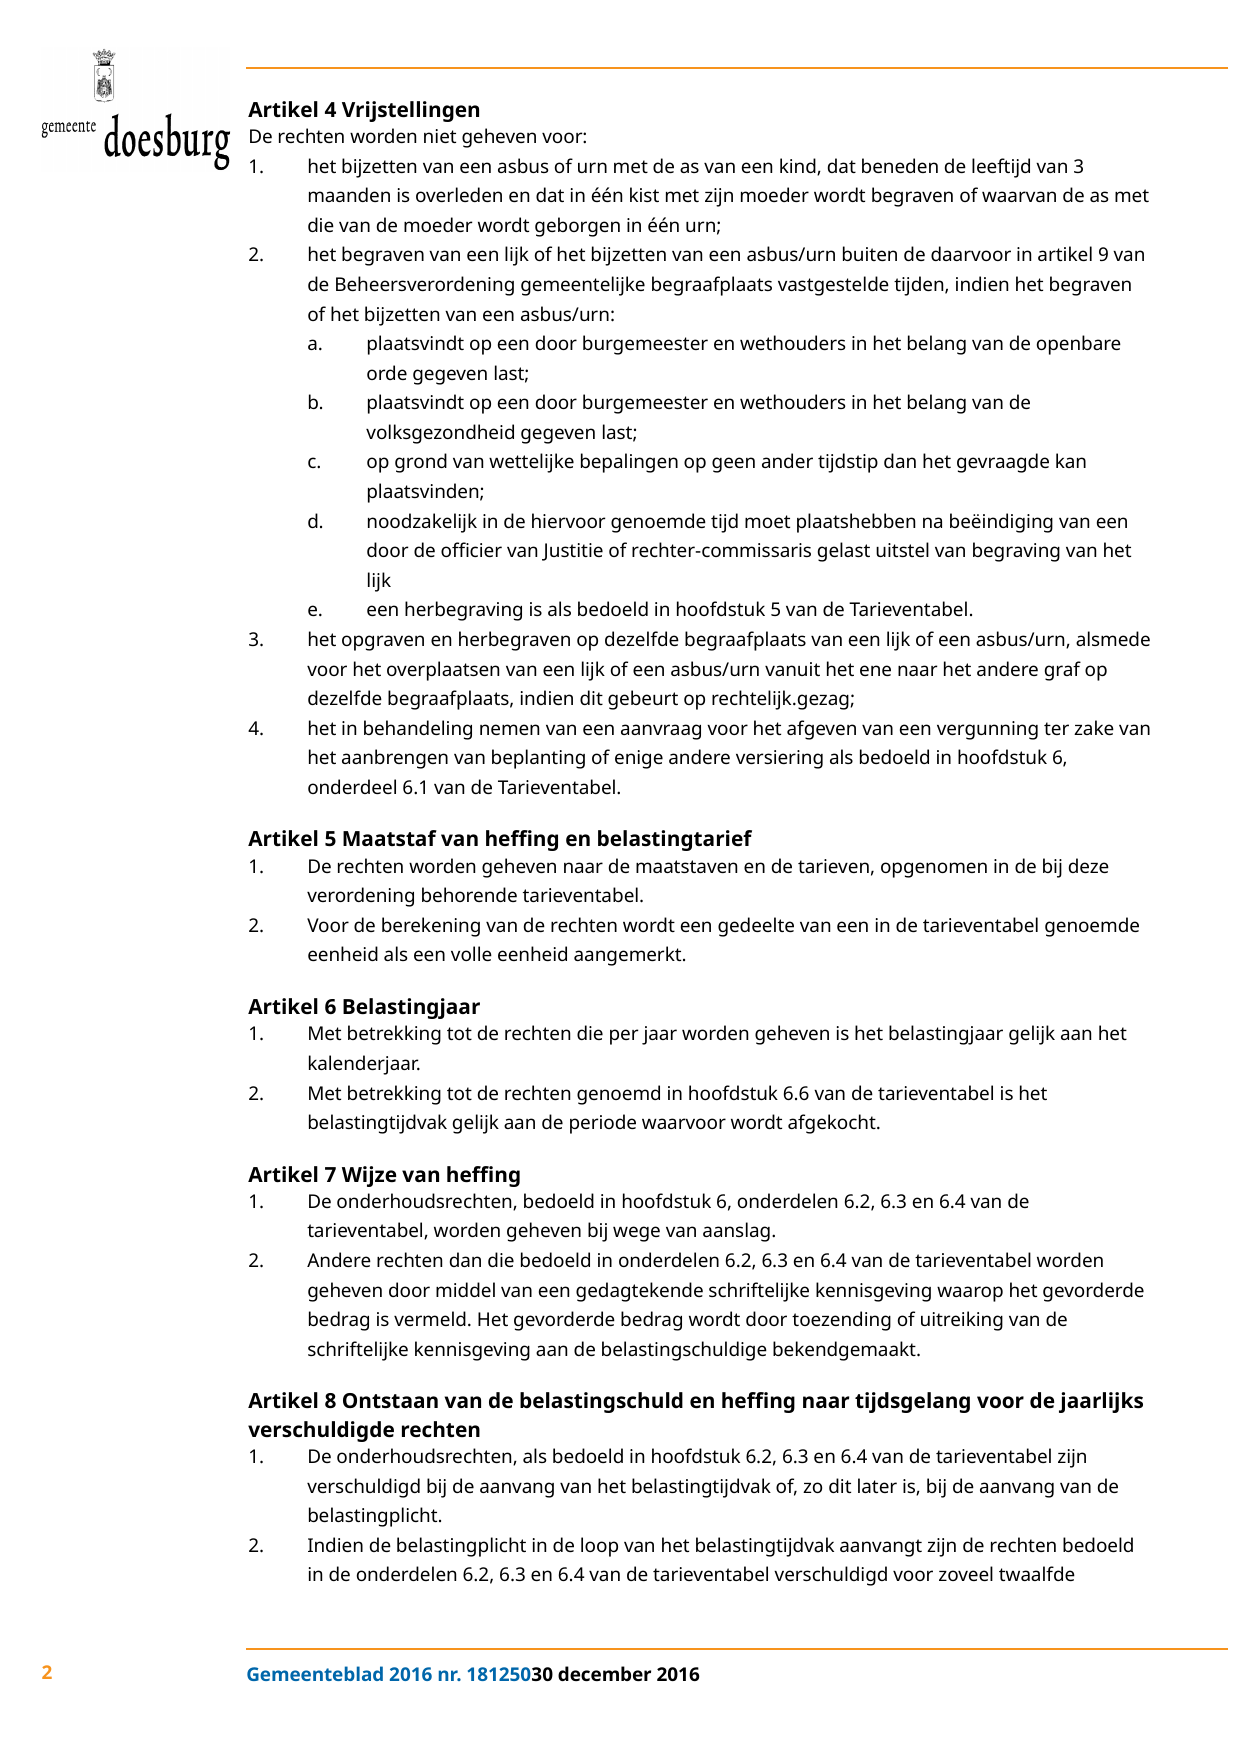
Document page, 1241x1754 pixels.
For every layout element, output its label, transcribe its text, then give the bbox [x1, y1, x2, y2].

list Voor de berekening van de rechten wordt een gedeelte van een in de tarieventabel genoemde eenheid als een volle eenheid aangemerkt. [248, 912, 1152, 967]
text Artikel 7 Wijze van heffing [248, 1160, 1152, 1188]
list De onderhoudsrechten, als bedoeld in hoofdstuk 6.2, 6.3 en 6.4 van de tarieventabel zijn verschuldigd bij de aanvang van het belastingtijdvak of, zo dit later is, bij de aanvang van de belastingplicht. [248, 1443, 1152, 1528]
text Artikel 4 Vrijstellingen [248, 95, 1152, 123]
list Met betrekking tot de rechten die per jaar worden geheven is het belastingjaar gelijk aan het kalenderjaar. [248, 1021, 1152, 1076]
list plaatsvindt op een door burgemeester en wethouders in het belang van de openbare orde gegeven last; [307, 330, 1152, 386]
list Met betrekking tot de rechten genoemd in hoofdstuk 6.6 van de tarieventabel is het belastingtijdvak gelijk aan de periode waarvoor wordt afgekocht. [248, 1080, 1152, 1135]
list Andere rechten dan die bedoeld in onderdelen 6.2, 6.3 en 6.4 van de tarieventabel worden geheven door middel van een gedagtekende schriftelijke kennisgeving waarop het gevorderde bedrag is vermeld. Het gevorderde bedrag wordt door toezending of uitreiking van de schriftelijke kennisgeving aan de belastingschuldige bekendgemaakt. [248, 1247, 1152, 1362]
list op grond van wettelijke bepalingen op geen ander tijdstip dan het gevraagde kan plaatsvinden; [307, 449, 1152, 504]
text Artikel 5 Maatstaf van heffing en belastingtarief [248, 824, 1152, 853]
list noodzakelijk in de hiervoor genoemde tijd moet plaatshebben na beëindiging van een door de officier van Justitie of rechter-commissaris gelast uitstel van begraving van het lijk [307, 508, 1152, 593]
text Artikel 6 Belastingjaar [248, 992, 1152, 1021]
list Indien de belastingplicht in de loop van het belastingtijdvak aanvangt zijn de rechten bedoeld in de onderdelen 6.2, 6.3 en 6.4 van de tarieventabel verschuldigd voor zoveel twaalfde [248, 1532, 1152, 1587]
list een herbegraving is als bedoeld in hoofdstuk 5 van de Tarieventabel. [307, 597, 1152, 622]
text Artikel 8 Ontstaan van de belastingschuld en heffing naar tijdsgelang voor de jaarlijks verschuldigde rechten [248, 1386, 1152, 1443]
list het opgraven en herbegraven op dezelfde begraafplaats van een lijk of een asbus/urn, alsmede voor het overplaatsen van een lijk of een asbus/urn vanuit het ene naar het andere graf op dezelfde begraafplaats, indien dit gebeurt op rechtelijk.gezag; [248, 626, 1152, 711]
list het bijzetten van een asbus of urn met de as van een kind, dat beneden de leeftijd van 3 maanden is overleden en dat in één kist met zijn moeder wordt begraven of waarvan de as met die van de moeder wordt geborgen in één urn; [248, 153, 1152, 238]
picture [41, 47, 231, 172]
list het begraven van een lijk of het bijzetten van een asbus/urn buiten de daarvoor in artikel 9 van de Beheersverordening gemeentelijke begraafplaats vastgestelde tijden, indien het begraven of het bijzetten van een asbus/urn: [248, 242, 1152, 326]
list plaatsvindt op een door burgemeester en wethouders in het belang van de volksgezondheid gegeven last; [307, 389, 1152, 445]
list het in behandeling nemen van een aanvraag voor het afgeven van een vergunning ter zake van het aanbrengen van beplanting of enige andere versiering als bedoeld in hoofdstuk 6, onderdeel 6.1 van de Tarieventabel. [248, 715, 1152, 800]
text De rechten worden niet geheven voor: [248, 123, 1152, 149]
list De onderhoudsrechten, bedoeld in hoofdstuk 6, onderdelen 6.2, 6.3 en 6.4 van de tarieventabel, worden geheven bij wege van aanslag. [248, 1188, 1152, 1243]
list De rechten worden geheven naar de maatstaven en de tarieven, opgenomen in de bij deze verordening behorende tarieventabel. [248, 853, 1152, 908]
